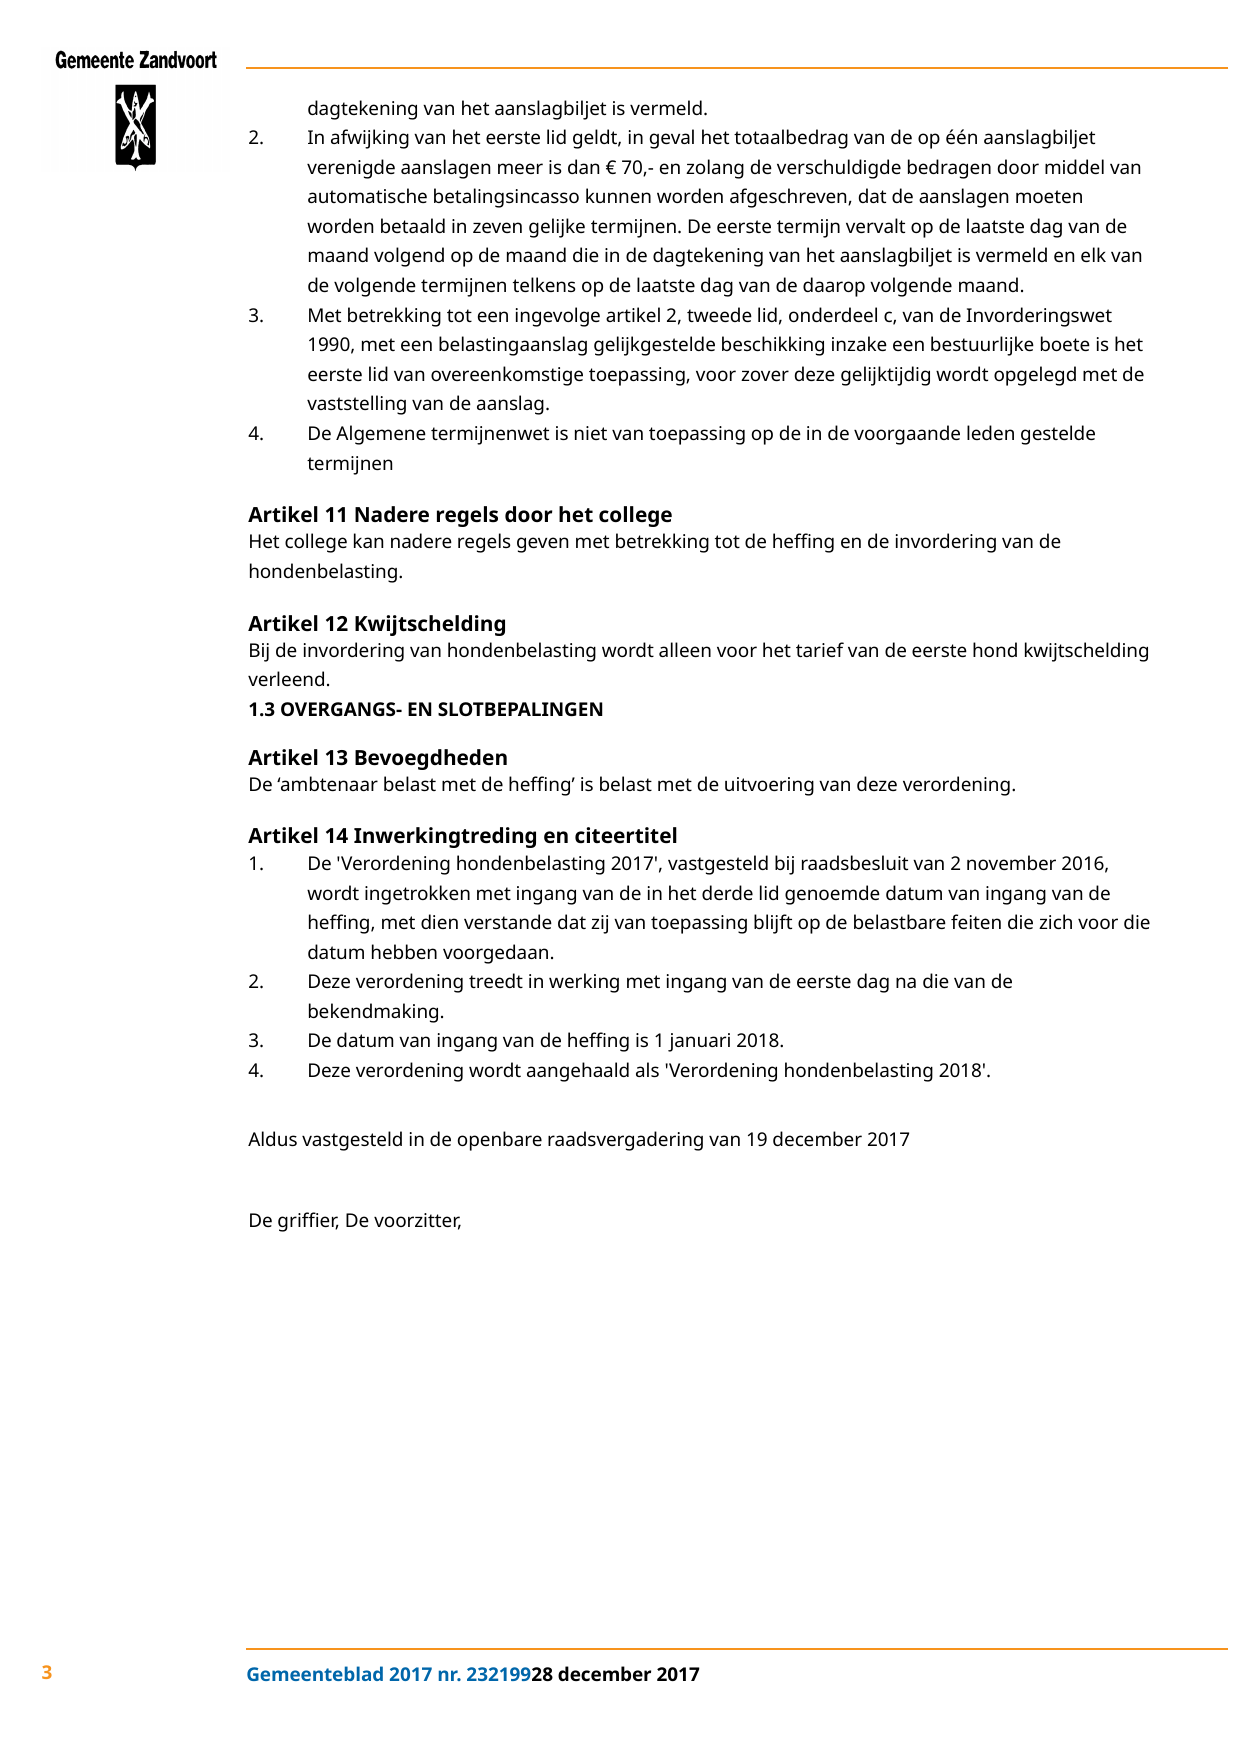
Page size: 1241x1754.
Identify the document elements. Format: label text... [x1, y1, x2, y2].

text De ‘ambtenaar belast met de heffing’ is belast met de uitvoering van deze verordening. [248, 771, 1152, 797]
text Aldus vastgesteld in de openbare raadsvergadering van 19 december 2017 [248, 1126, 1152, 1152]
text Artikel 13 Bevoegdheden [248, 743, 1152, 771]
list Deze verordening treedt in werking met ingang van de eerste dag na die van de bekendmaking. [248, 968, 1152, 1024]
picture [41, 47, 231, 172]
text Bij de invordering van hondenbelasting wordt alleen voor het tarief van de eerste hond kwijtschelding verleend. [248, 637, 1152, 692]
text Artikel 11 Nadere regels door het college [248, 500, 1152, 529]
text Artikel 12 Kwijtschelding [248, 609, 1152, 637]
list De datum van ingang van de heffing is 1 januari 2018. [248, 1028, 1152, 1053]
list Deze verordening wordt aangehaald als 'Verordening hondenbelasting 2018'. [248, 1057, 1152, 1083]
text Het college kan nadere regels geven met betrekking tot de heffing en de invordering van de hondenbelasting. [248, 529, 1152, 584]
list De Algemene termijnenwet is niet van toepassing op de in de voorgaande leden gestelde termijnen [248, 420, 1152, 476]
text Artikel 14 Inwerkingtreding en citeertitel [248, 822, 1152, 850]
text 1.3 OVERGANGS- EN SLOTBEPALINGEN [248, 696, 1152, 722]
text De griffier, De voorzitter, [248, 1207, 1152, 1233]
list In afwijking van het eerste lid geldt, in geval het totaalbedrag van de op één aanslagbiljet verenigde aanslagen meer is dan € 70,- en zolang de verschuldigde bedragen door middel van automatische betalingsincasso kunnen worden afgeschreven, dat de aanslagen moeten worden betaald in zeven gelijke termijnen. De eerste termijn vervalt op de laatste dag van de maand volgend op de maand die in de dagtekening van het aanslagbiljet is vermeld en elk van de volgende termijnen telkens op de laatste dag van de daarop volgende maand. [248, 124, 1152, 298]
list dagtekening van het aanslagbiljet is vermeld. [248, 95, 1152, 121]
list De 'Verordening hondenbelasting 2017', vastgesteld bij raadsbesluit van 2 november 2016, wordt ingetrokken met ingang van de in het derde lid genoemde datum van ingang van de heffing, met dien verstande dat zij van toepassing blijft op de belastbare feiten die zich voor die datum hebben voorgedaan. [248, 850, 1152, 964]
list Met betrekking tot een ingevolge artikel 2, tweede lid, onderdeel c, van de Invorderingswet 1990, met een belastingaanslag gelijkgestelde beschikking inzake een bestuurlijke boete is het eerste lid van overeenkomstige toepassing, voor zover deze gelijktijdig wordt opgelegd met de vaststelling van de aanslag. [248, 302, 1152, 416]
